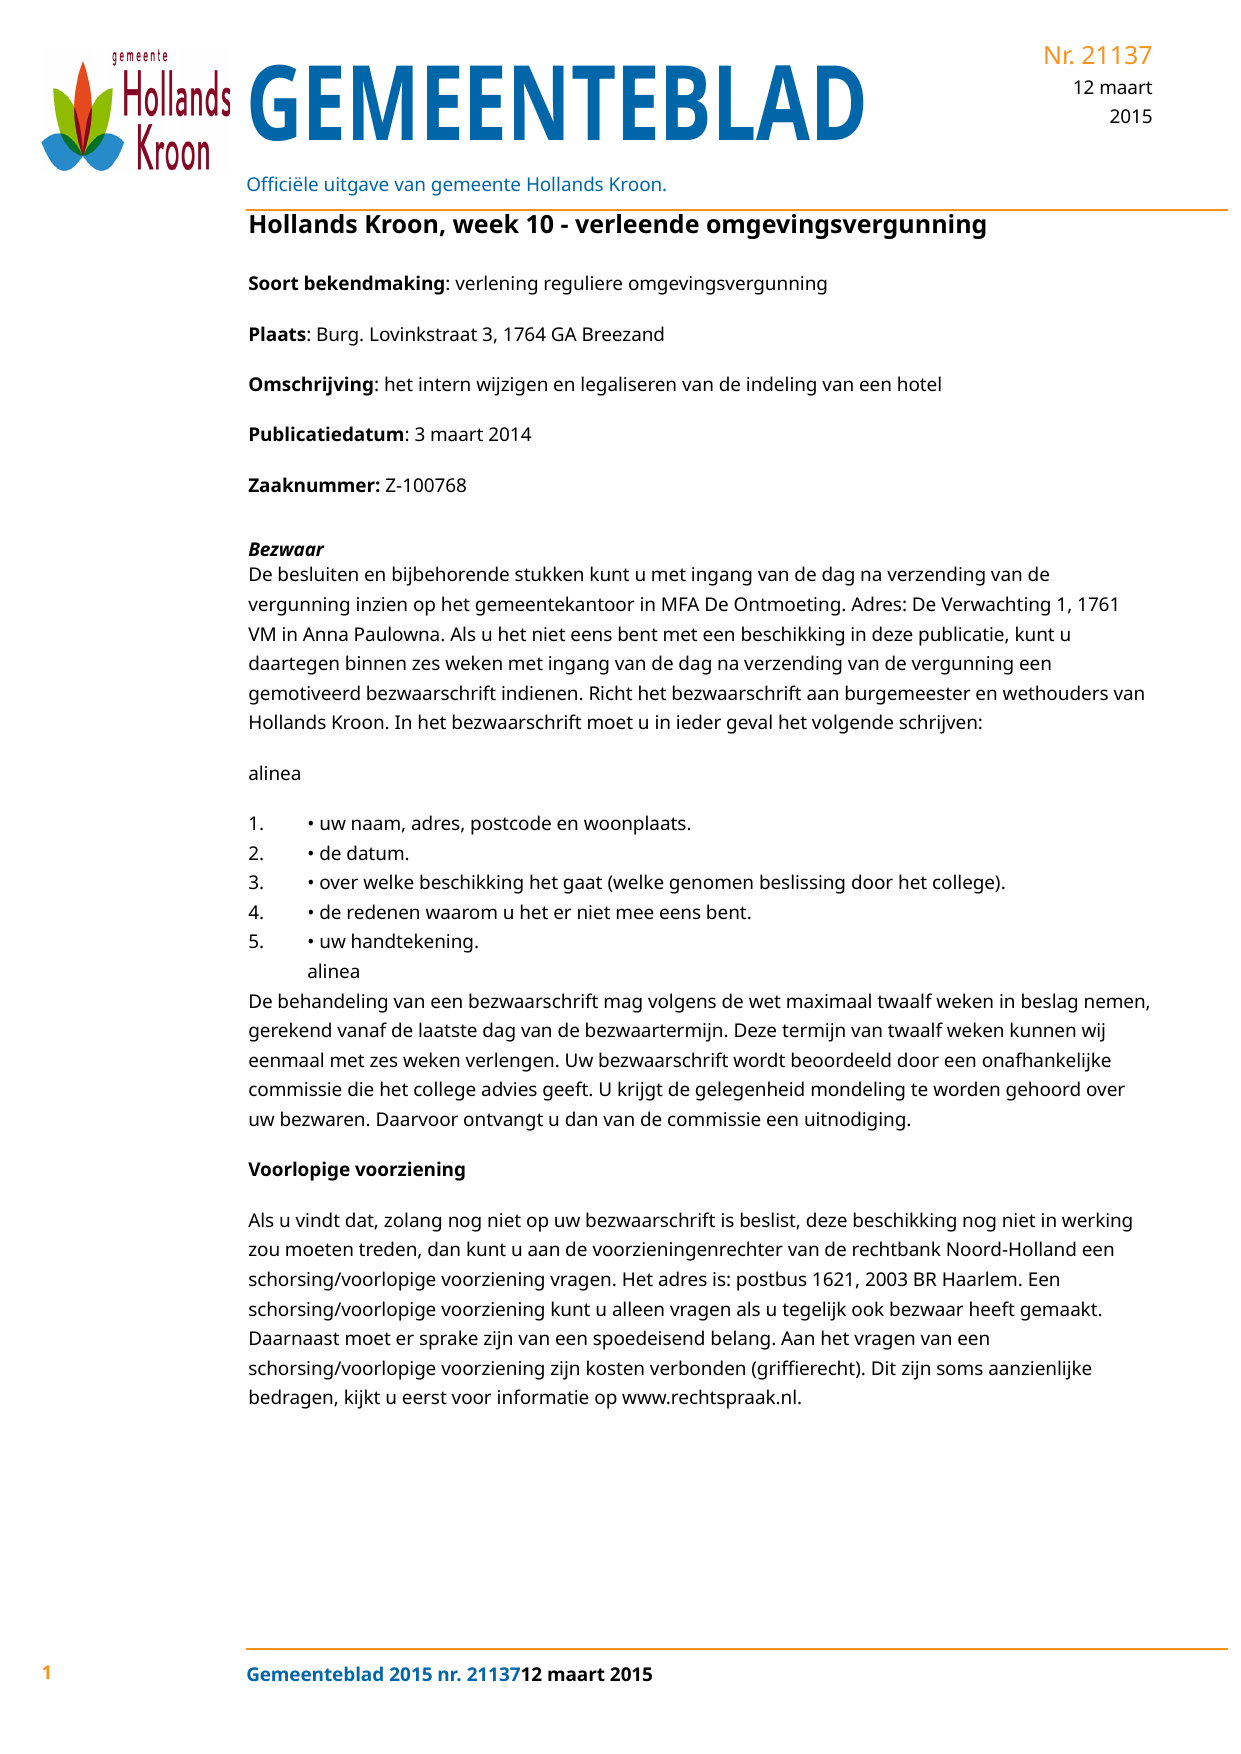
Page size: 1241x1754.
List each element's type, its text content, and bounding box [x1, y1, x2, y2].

text Voorlopige voorziening [248, 1157, 1152, 1182]
list • de datum. [248, 840, 1152, 866]
text De behandeling van een bezwaarschrift mag volgens de wet maximaal twaalf weken in beslag nemen, gerekend vanaf de laatste dag van de bezwaartermijn. Deze termijn van twaalf weken kunnen wij eenmaal met zes weken verlengen. Uw bezwaarschrift wordt beoordeeld door een onafhankelijke commissie die het college advies geeft. U krijgt de gelegenheid mondeling te worden gehoord over uw bezwaren. Daarvoor ontvangt u dan van de commissie een uitnodiging. [248, 988, 1152, 1132]
picture [41, 47, 231, 172]
list alinea­ [248, 958, 1152, 984]
text De besluiten en bijbehorende stukken kunt u met ingang van de dag na verzending van de vergunning inzien op het gemeentekantoor in MFA De Ontmoeting. Adres: De Verwachting 1, 1761 VM in Anna Paulowna. Als u het niet eens bent met een beschikking in deze publicatie, kunt u daartegen binnen zes weken met ingang van de dag na verzending van de vergunning een gemotiveerd bezwaarschrift indienen. Richt het bezwaarschrift aan burgemeester en wethouders van Hollands Kroon. In het bezwaarschrift moet u in ieder geval het volgende schrijven: [248, 562, 1152, 735]
text Hollands Kroon, week 10 - verleende omgevingsvergunning [248, 211, 1152, 241]
text Soort bekendmaking: verlening reguliere omgevingsvergunning [248, 270, 1152, 296]
text Zaaknummer: Z-100768 [248, 472, 1152, 498]
text Plaats: Burg. Lovinkstraat 3, 1764 GA Breezand [248, 321, 1152, 346]
text Omschrijving: het intern wijzigen en legaliseren van de indeling van een hotel [248, 371, 1152, 397]
text Bezwaar [248, 536, 1152, 562]
list • uw naam, adres, postcode en woonplaats. [248, 810, 1152, 836]
text Publicatiedatum: 3 maart 2014 [248, 422, 1152, 447]
text Als u vindt dat, zolang nog niet op uw bezwaarschrift is beslist, deze beschikking nog niet in werking zou moeten treden, dan kunt u aan de voorzieningenrechter van de rechtbank Noord-Holland een schorsing/voorlopige voorziening vragen. Het adres is: postbus 1621, 2003 BR Haarlem. Een schorsing/voorlopige voorziening kunt u alleen vragen als u tegelijk ook bezwaar heeft gemaakt. Daarnaast moet er sprake zijn van een spoedeisend belang. Aan het vragen van een schorsing/voorlopige voorziening zijn kosten verbonden (griffierecht). Dit zijn soms aanzienlijke bedragen, kijkt u eerst voor informatie op www.rechtspraak.nl. [248, 1207, 1152, 1410]
list • over welke beschikking het gaat (welke genomen beslissing door het college). [248, 869, 1152, 895]
list • uw handtekening. [248, 929, 1152, 954]
text alinea­ [248, 760, 1152, 786]
list • de redenen waarom u het er niet mee eens bent. [248, 899, 1152, 925]
